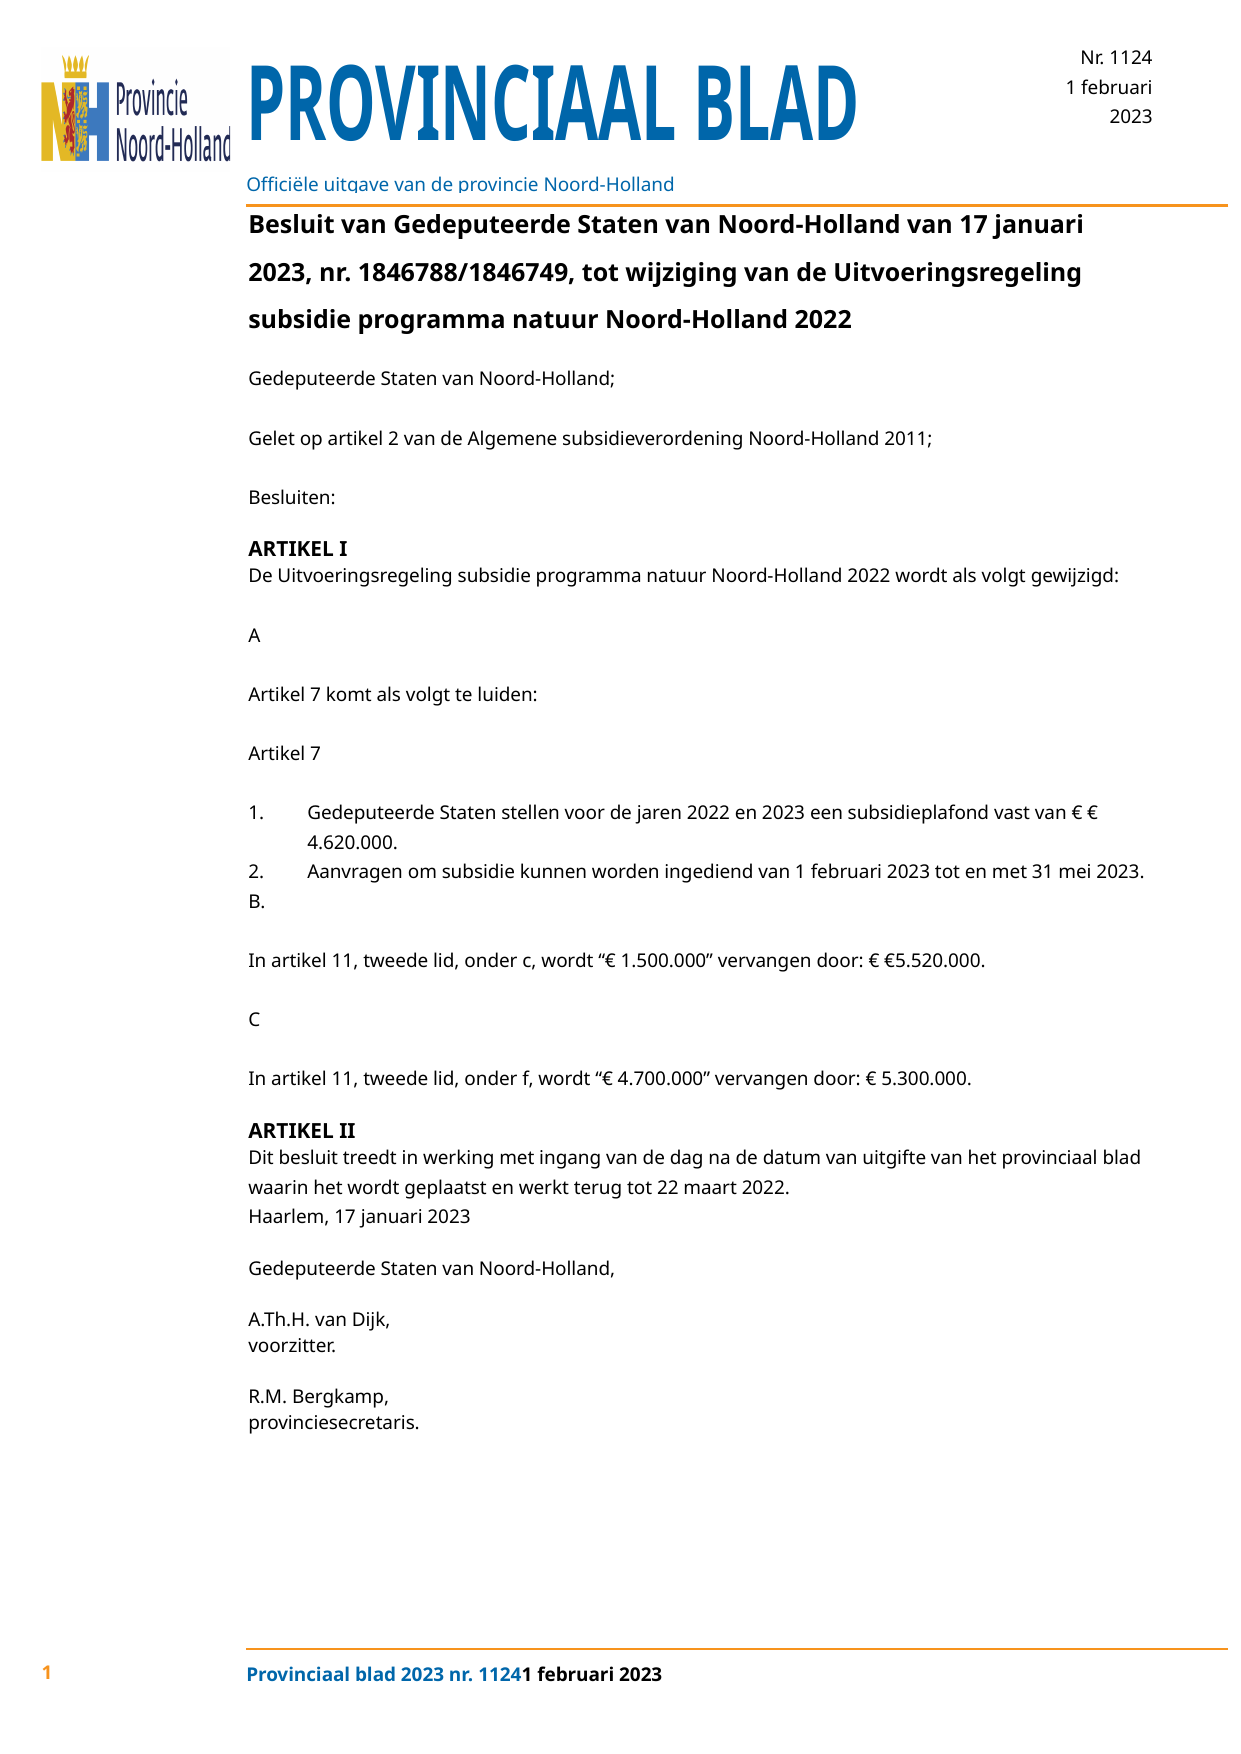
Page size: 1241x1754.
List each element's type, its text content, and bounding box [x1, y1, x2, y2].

text Artikel 7 komt als volgt te luiden: [248, 681, 1152, 707]
text A.Th.H. van Dijk, [248, 1307, 1152, 1332]
text A [248, 622, 1152, 648]
text In artikel 11, tweede lid, onder f, wordt “€ 4.700.000” vervangen door: € 5.300.000. [248, 1066, 1152, 1091]
text provinciesecretaris. [248, 1409, 1152, 1435]
text Gedeputeerde Staten van Noord-Holland; [248, 366, 1152, 391]
text B. [248, 888, 1152, 914]
text Besluit van Gedeputeerde Staten van Noord-Holland van 17 januari 2023, nr. 1846788/1846749, tot wijziging van de Uitvoeringsregeling subsidie programma natuur Noord-Holland 2022 [248, 207, 1152, 336]
list Gedeputeerde Staten stellen voor de jaren 2022 en 2023 een subsidieplafond vast van € € 4.620.000. [248, 799, 1152, 855]
text De Uitvoeringsregeling subsidie programma natuur Noord-Holland 2022 wordt als volgt gewijzigd: [248, 563, 1152, 588]
text Haarlem, 17 januari 2023 [248, 1204, 1152, 1229]
text ARTIKEL I [248, 534, 1152, 563]
text In artikel 11, tweede lid, onder c, wordt “€ 1.500.000” vervangen door: € €5.520.000. [248, 947, 1152, 973]
text Dit besluit treedt in werking met ingang van de dag na de datum van uitgifte van het provinciaal blad waarin het wordt geplaatst en werkt terug tot 22 maart 2022. [248, 1144, 1152, 1200]
text Artikel 7 [248, 740, 1152, 766]
text C [248, 1006, 1152, 1032]
text Besluiten: [248, 484, 1152, 509]
text ARTIKEL II [248, 1116, 1152, 1144]
text voorzitter. [248, 1332, 1152, 1358]
picture [41, 47, 231, 172]
text R.M. Bergkamp, [248, 1384, 1152, 1409]
text Gedeputeerde Staten van Noord-Holland, [248, 1255, 1152, 1281]
text Gelet op artikel 2 van de Algemene subsidieverordening Noord-Holland 2011; [248, 425, 1152, 450]
list Aanvragen om subsidie kunnen worden ingediend van 1 februari 2023 tot en met 31 mei 2023. [248, 858, 1152, 884]
